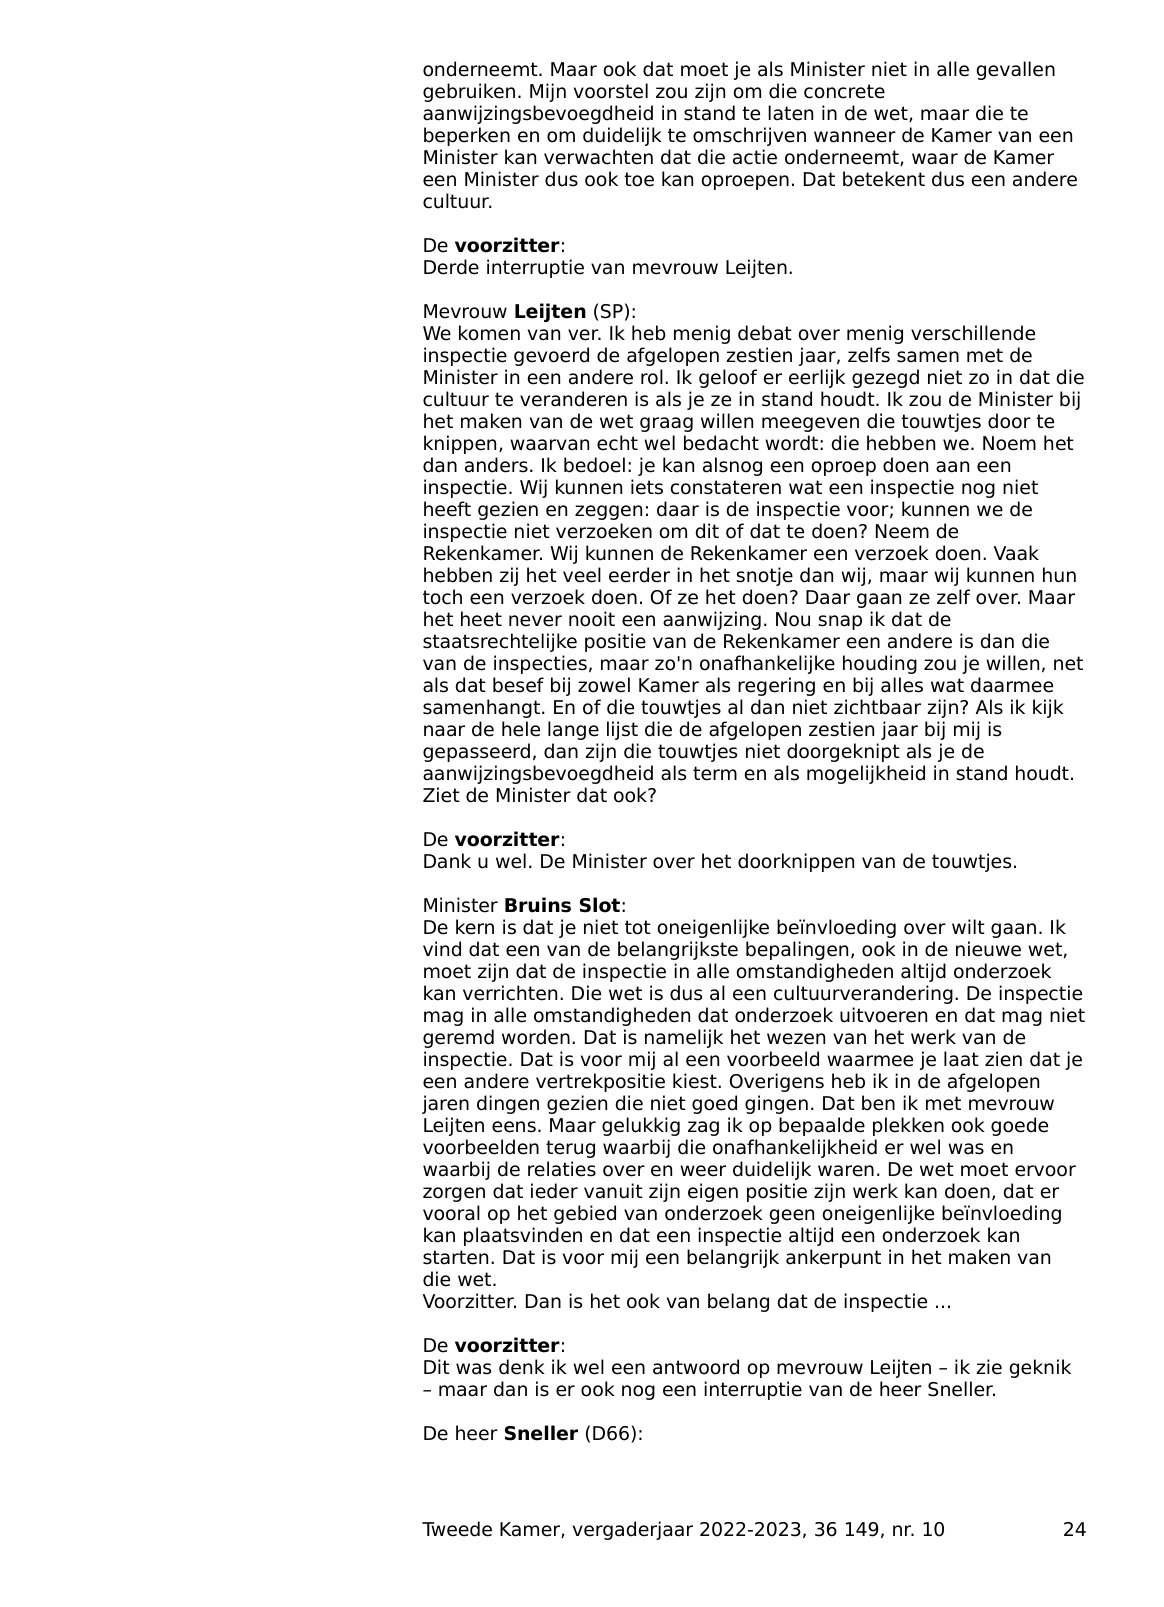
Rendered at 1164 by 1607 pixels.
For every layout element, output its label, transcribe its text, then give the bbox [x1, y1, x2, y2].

text De heer Sneller (D66): [422, 1423, 1087, 1445]
text De kern is dat je niet tot oneigenlijke beïnvloeding over wilt gaan. Ik vind dat een van de belangrijkste bepalingen, ook in de nieuwe wet, moet zijn dat de inspectie in alle omstandigheden altijd onderzoek kan verrichten. Die wet is dus al een cultuurverandering. De inspectie mag in alle omstandigheden dat onderzoek uitvoeren en dat mag niet geremd worden. Dat is namelijk het wezen van het werk van de inspectie. Dat is voor mij al een voorbeeld waarmee je laat zien dat je een andere vertrekpositie kiest. Overigens heb ik in de afgelopen jaren dingen gezien die niet goed gingen. Dat ben ik met mevrouw Leijten eens. Maar gelukkig zag ik op bepaalde plekken ook goede voorbeelden terug waarbij die onafhankelijkheid er wel was en waarbij de relaties over en weer duidelijk waren. De wet moet ervoor zorgen dat ieder vanuit zijn eigen positie zijn werk kan doen, dat er vooral op het gebied van onderzoek geen oneigenlijke beïnvloeding kan plaatsvinden en dat een inspectie altijd een onderzoek kan starten. Dat is voor mij een belangrijk ankerpunt in het maken van die wet. [422, 917, 1087, 1291]
text Voorzitter. Dan is het ook van belang dat de inspectie ... [422, 1291, 1087, 1313]
text De voorzitter: [422, 235, 1087, 257]
text onderneemt. Maar ook dat moet je als Minister niet in alle gevallen gebruiken. Mijn voorstel zou zijn om die concrete aanwijzingsbevoegdheid in stand te laten in de wet, maar die te beperken en om duidelijk te omschrijven wanneer de Kamer van een Minister kan verwachten dat die actie onderneemt, waar de Kamer een Minister dus ook toe kan oproepen. Dat betekent dus een andere cultuur. [422, 59, 1087, 213]
text Dank u wel. De Minister over het doorknippen van de touwtjes. [422, 851, 1087, 873]
text We komen van ver. Ik heb menig debat over menig verschillende inspectie gevoerd de afgelopen zestien jaar, zelfs samen met de Minister in een andere rol. Ik geloof er eerlijk gezegd niet zo in dat die cultuur te veranderen is als je ze in stand houdt. Ik zou de Minister bij het maken van de wet graag willen meegeven die touwtjes door te knippen, waarvan echt wel bedacht wordt: die hebben we. Noem het dan anders. Ik bedoel: je kan alsnog een oproep doen aan een inspectie. Wij kunnen iets constateren wat een inspectie nog niet heeft gezien en zeggen: daar is de inspectie voor; kunnen we de inspectie niet verzoeken om dit of dat te doen? Neem de Rekenkamer. Wij kunnen de Rekenkamer een verzoek doen. Vaak hebben zij het veel eerder in het snotje dan wij, maar wij kunnen hun toch een verzoek doen. Of ze het doen? Daar gaan ze zelf over. Maar het heet never nooit een aanwijzing. Nou snap ik dat de staatsrechtelijke positie van de Rekenkamer een andere is dan die van de inspecties, maar zo'n onafhankelijke houding zou je willen, net als dat besef bij zowel Kamer als regering en bij alles wat daarmee samenhangt. En of die touwtjes al dan niet zichtbaar zijn? Als ik kijk naar de hele lange lijst die de afgelopen zestien jaar bij mij is gepasseerd, dan zijn die touwtjes niet doorgeknipt als je de aanwijzingsbevoegdheid als term en als mogelijkheid in stand houdt. Ziet de Minister dat ook? [422, 323, 1087, 807]
text Dit was denk ik wel een antwoord op mevrouw Leijten – ik zie geknik – maar dan is er ook nog een interruptie van de heer Sneller. [422, 1357, 1087, 1401]
text De voorzitter: [422, 1335, 1087, 1357]
text Minister Bruins Slot: [422, 895, 1087, 917]
text De voorzitter: [422, 829, 1087, 851]
text Derde interruptie van mevrouw Leijten. [422, 257, 1087, 279]
text Mevrouw Leijten (SP): [422, 301, 1087, 323]
